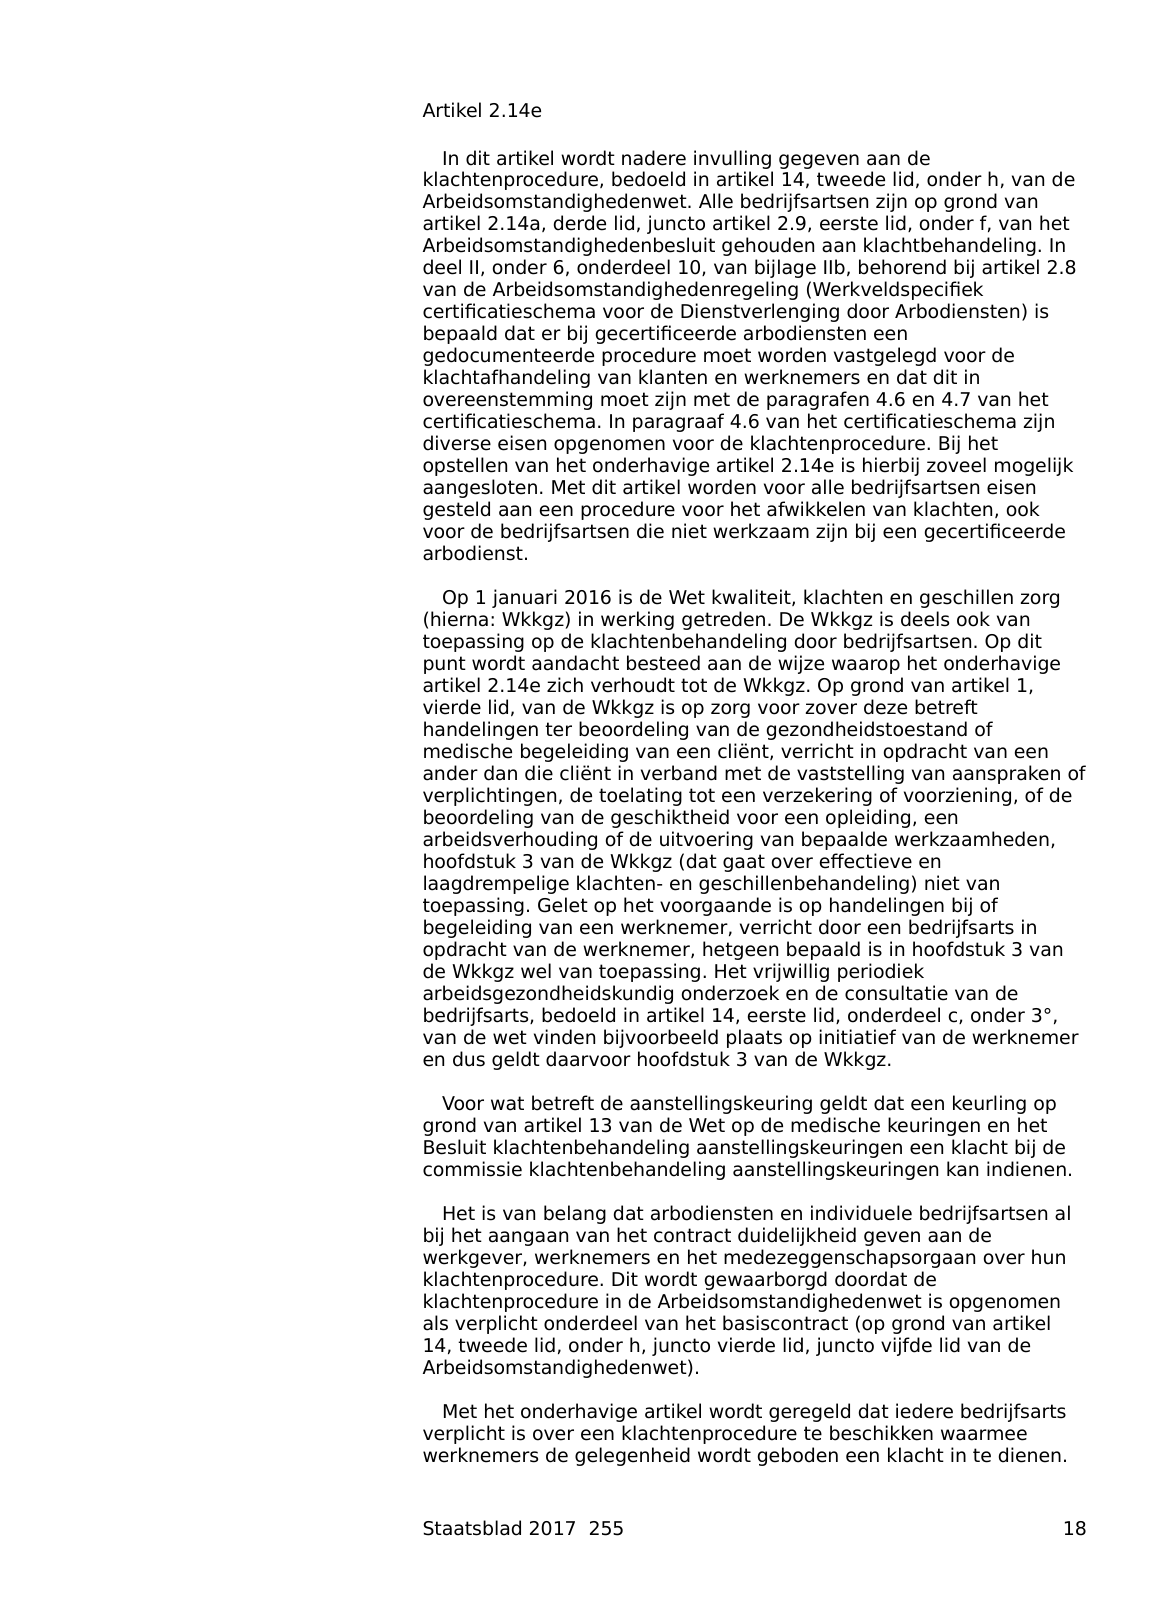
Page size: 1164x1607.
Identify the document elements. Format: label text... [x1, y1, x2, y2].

text In dit artikel wordt nadere invulling gegeven aan de klachtenprocedure, bedoeld in artikel 14, tweede lid, onder h, van de Arbeidsomstandighedenwet. Alle bedrijfsartsen zijn op grond van artikel 2.14a, derde lid, juncto artikel 2.9, eerste lid, onder f, van het Arbeidsomstandighedenbesluit gehouden aan klachtbehandeling. In deel II, onder 6, onderdeel 10, van bijlage IIb, behorend bij artikel 2.8 van de Arbeidsomstandighedenregeling (Werkveldspecifiek certificatieschema voor de Dienstverlenging door Arbodiensten) is bepaald dat er bij gecertificeerde arbodiensten een gedocumenteerde procedure moet worden vastgelegd voor de klachtafhandeling van klanten en werknemers en dat dit in overeenstemming moet zijn met de paragrafen 4.6 en 4.7 van het certificatieschema. In paragraaf 4.6 van het certificatieschema zijn diverse eisen opgenomen voor de klachtenprocedure. Bij het opstellen van het onderhavige artikel 2.14e is hierbij zoveel mogelijk aangesloten. Met dit artikel worden voor alle bedrijfsartsen eisen gesteld aan een procedure voor het afwikkelen van klachten, ook voor de bedrijfsartsen die niet werkzaam zijn bij een gecertificeerde arbodienst. [422, 147, 1087, 565]
subtitle Artikel 2.14e [422, 100, 1087, 122]
text Voor wat betreft de aanstellingskeuring geldt dat een keurling op grond van artikel 13 van de Wet op de medische keuringen en het Besluit klachtenbehandeling aanstellingskeuringen een klacht bij de commissie klachtenbehandeling aanstellingskeuringen kan indienen. [422, 1093, 1087, 1181]
text Op 1 januari 2016 is de Wet kwaliteit, klachten en geschillen zorg (hierna: Wkkgz) in werking getreden. De Wkkgz is deels ook van toepassing op de klachtenbehandeling door bedrijfsartsen. Op dit punt wordt aandacht besteed aan de wijze waarop het onderhavige artikel 2.14e zich verhoudt tot de Wkkgz. Op grond van artikel 1, vierde lid, van de Wkkgz is op zorg voor zover deze betreft handelingen ter beoordeling van de gezondheidstoestand of medische begeleiding van een cliënt, verricht in opdracht van een ander dan die cliënt in verband met de vaststelling van aanspraken of verplichtingen, de toelating tot een verzekering of voorziening, of de beoordeling van de geschiktheid voor een opleiding, een arbeidsverhouding of de uitvoering van bepaalde werkzaamheden, hoofdstuk 3 van de Wkkgz (dat gaat over effectieve en laagdrempelige klachten- en geschillenbehandeling) niet van toepassing. Gelet op het voorgaande is op handelingen bij of begeleiding van een werknemer, verricht door een bedrijfsarts in opdracht van de werknemer, hetgeen bepaald is in hoofdstuk 3 van de Wkkgz wel van toepassing. Het vrijwillig periodiek arbeidsgezondheidskundig onderzoek en de consultatie van de bedrijfsarts, bedoeld in artikel 14, eerste lid, onderdeel c, onder 3°, van de wet vinden bijvoorbeeld plaats op initiatief van de werknemer en dus geldt daarvoor hoofdstuk 3 van de Wkkgz. [422, 587, 1087, 1071]
text Met het onderhavige artikel wordt geregeld dat iedere bedrijfsarts verplicht is over een klachtenprocedure te beschikken waarmee werknemers de gelegenheid wordt geboden een klacht in te dienen. [422, 1401, 1087, 1467]
text Het is van belang dat arbodiensten en individuele bedrijfsartsen al bij het aangaan van het contract duidelijkheid geven aan de werkgever, werknemers en het medezeggenschapsorgaan over hun klachtenprocedure. Dit wordt gewaarborgd doordat de klachtenprocedure in de Arbeidsomstandighedenwet is opgenomen als verplicht onderdeel van het basiscontract (op grond van artikel 14, tweede lid, onder h, juncto vierde lid, juncto vijfde lid van de Arbeidsomstandighedenwet). [422, 1203, 1087, 1379]
